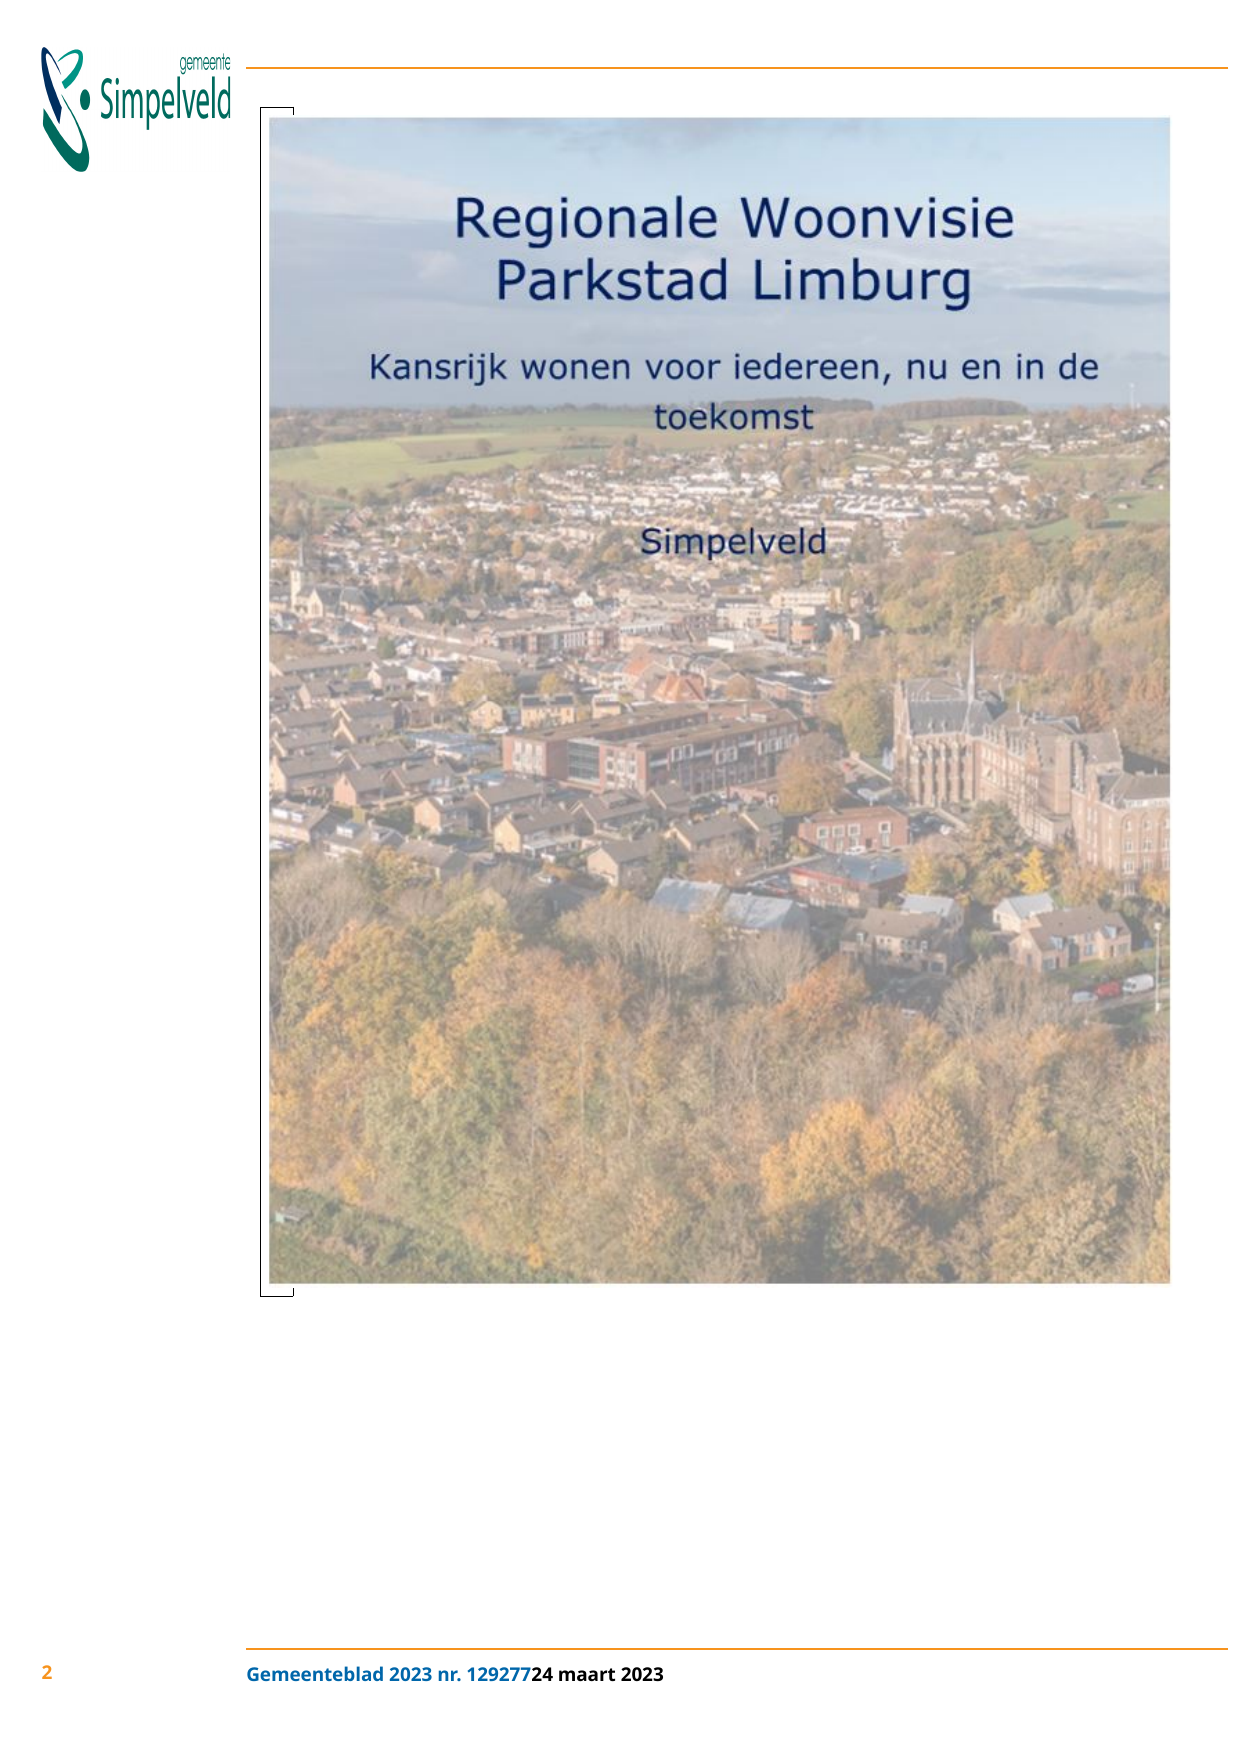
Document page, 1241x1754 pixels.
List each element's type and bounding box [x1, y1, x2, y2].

picture [268, 115, 1173, 1288]
picture [41, 47, 231, 172]
